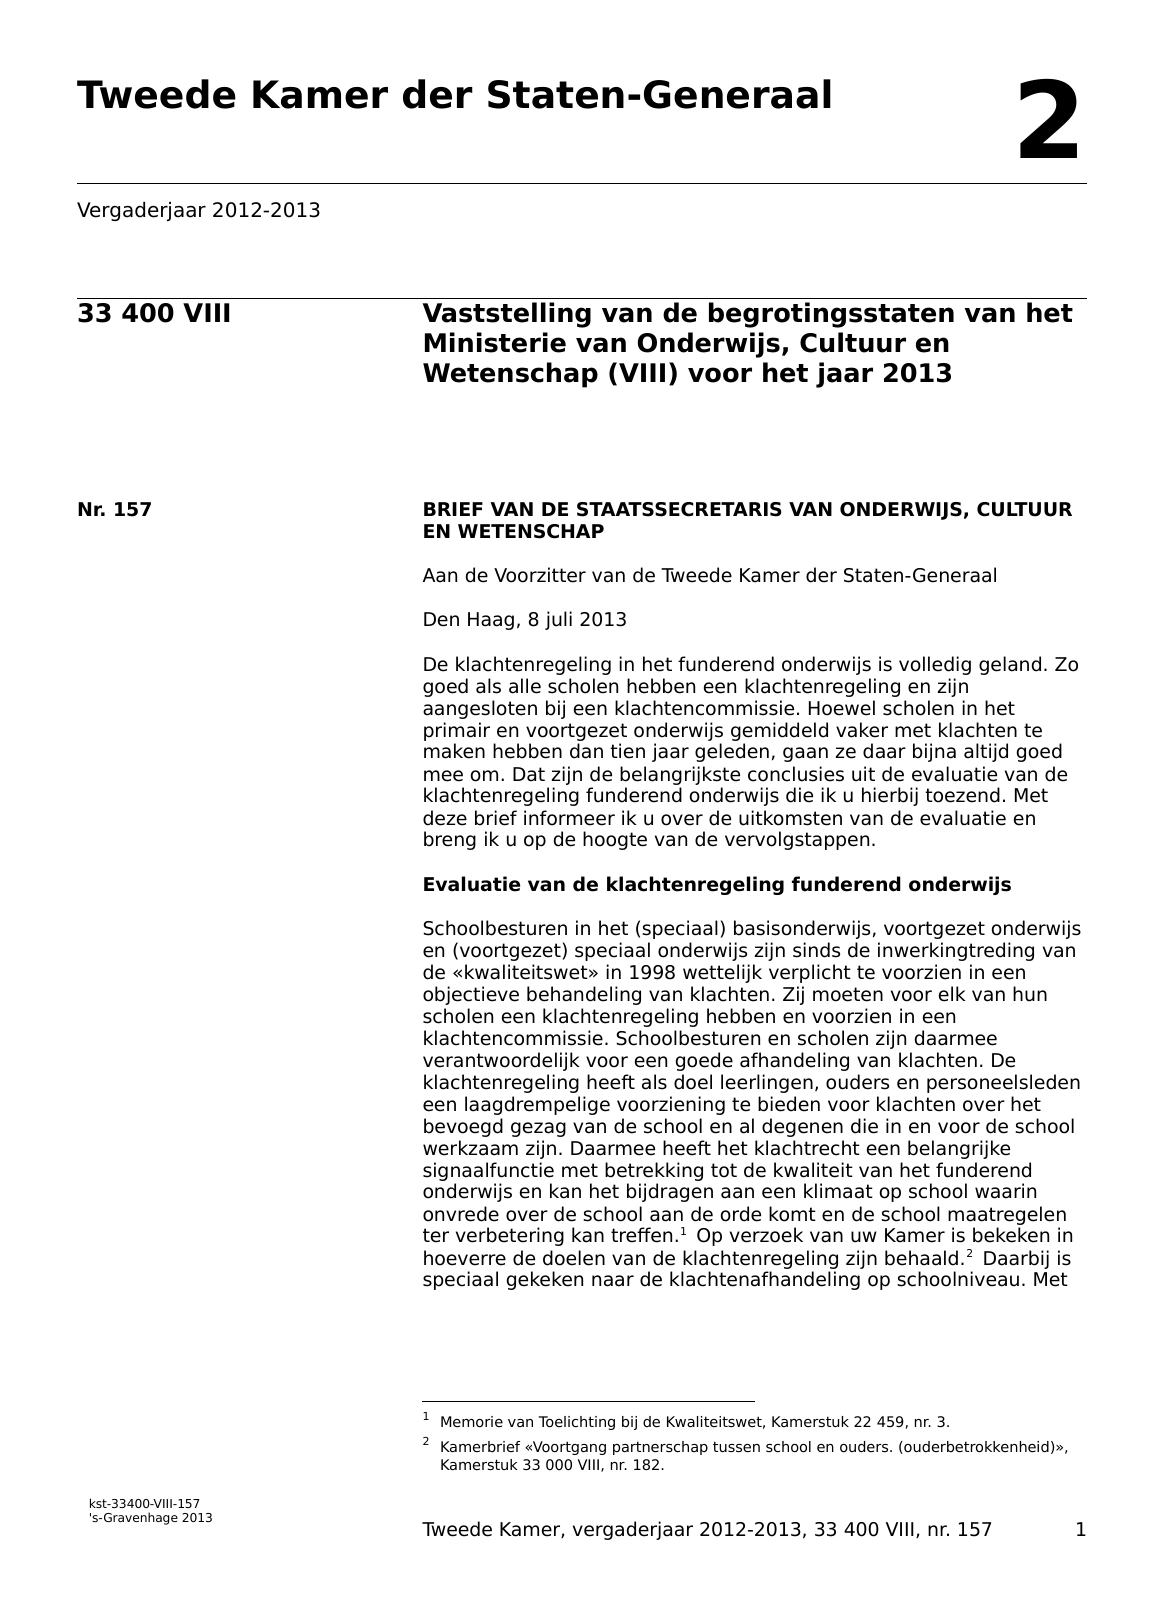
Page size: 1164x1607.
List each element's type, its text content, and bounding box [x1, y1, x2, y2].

text De klachtenregeling in het funderend onderwijs is volledig geland. Zo goed als alle scholen hebben een klachtenregeling en zijn aangesloten bij een klachtencommissie. Hoewel scholen in het primair en voortgezet onderwijs gemiddeld vaker met klachten te maken hebben dan tien jaar geleden, gaan ze daar bijna altijd goed mee om. Dat zijn de belangrijkste conclusies uit de evaluatie van de klachtenregeling funderend onderwijs die ik u hierbij toezend. Met deze brief informeer ik u over de uitkomsten van de evaluatie en breng ik u op de hoogte van de vervolgstappen. [422, 653, 1087, 851]
text Memorie van Toelichting bij de Kwaliteitswet, Kamerstuk 22 459, nr. 3. [422, 1410, 1087, 1432]
subtitle Evaluatie van de klachtenregeling funderend onderwijs [422, 873, 1087, 896]
table_header Tweede Kamer der Staten-Generaal [77, 59, 886, 183]
text 's-Gravenhage 2013 [88, 1511, 323, 1525]
text Den Haag, 8 juli 2013 [422, 609, 1087, 631]
table_cell Vergaderjaar 2012-2013 [77, 184, 1087, 298]
text Schoolbesturen in het (speciaal) basisonderwijs, voortgezet onderwijs en (voortgezet) speciaal onderwijs zijn sinds de inwerkingtreding van de «kwaliteitswet» in 1998 wettelijk verplicht te voorzien in een objectieve behandeling van klachten. Zij moeten voor elk van hun scholen een klachtenregeling hebben en voorzien in een klachtencommissie. Schoolbesturen en scholen zijn daarmee verantwoordelijk voor een goede afhandeling van klachten. De klachtenregeling heeft als doel leerlingen, ouders en personeelsleden een laagdrempelige voorziening te bieden voor klachten over het bevoegd gezag van de school en al degenen die in en voor de school werkzaam zijn. Daarmee heeft het klachtrecht een belangrijke signaalfunctie met betrekking tot de kwaliteit van het funderend onderwijs en kan het bijdragen aan een klimaat op school waarin onvrede over de school aan de orde komt en de school maatregelen ter verbetering kan treffen. Op verzoek van uw Kamer is bekeken in hoeverre de doelen van de klachtenregeling zijn behaald. Daarbij is speciaal gekeken naar de klachtenafhandeling op schoolniveau. Met [422, 918, 1087, 1291]
text Aan de Voorzitter van de Tweede Kamer der Staten-Generaal [422, 565, 1087, 587]
text kst-33400-VIII-157 [88, 1497, 323, 1511]
subtitle 33 400 VIII Vaststelling van de begrotingsstaten van het Ministerie van Onderwijs, Cultuur en Wetenschap (VIII) voor het jaar 2013 [77, 299, 1087, 388]
table_header 2 [886, 59, 1087, 183]
subtitle Nr. 157 BRIEF VAN DE STAATSSECRETARIS VAN ONDERWIJS, CULTUUR EN WETENSCHAP [77, 499, 1087, 543]
text Kamerbrief «Voortgang partnerschap tussen school en ouders. (ouderbetrokkenheid)», Kamerstuk 33 000 VIII, nr. 182. [422, 1435, 1087, 1474]
